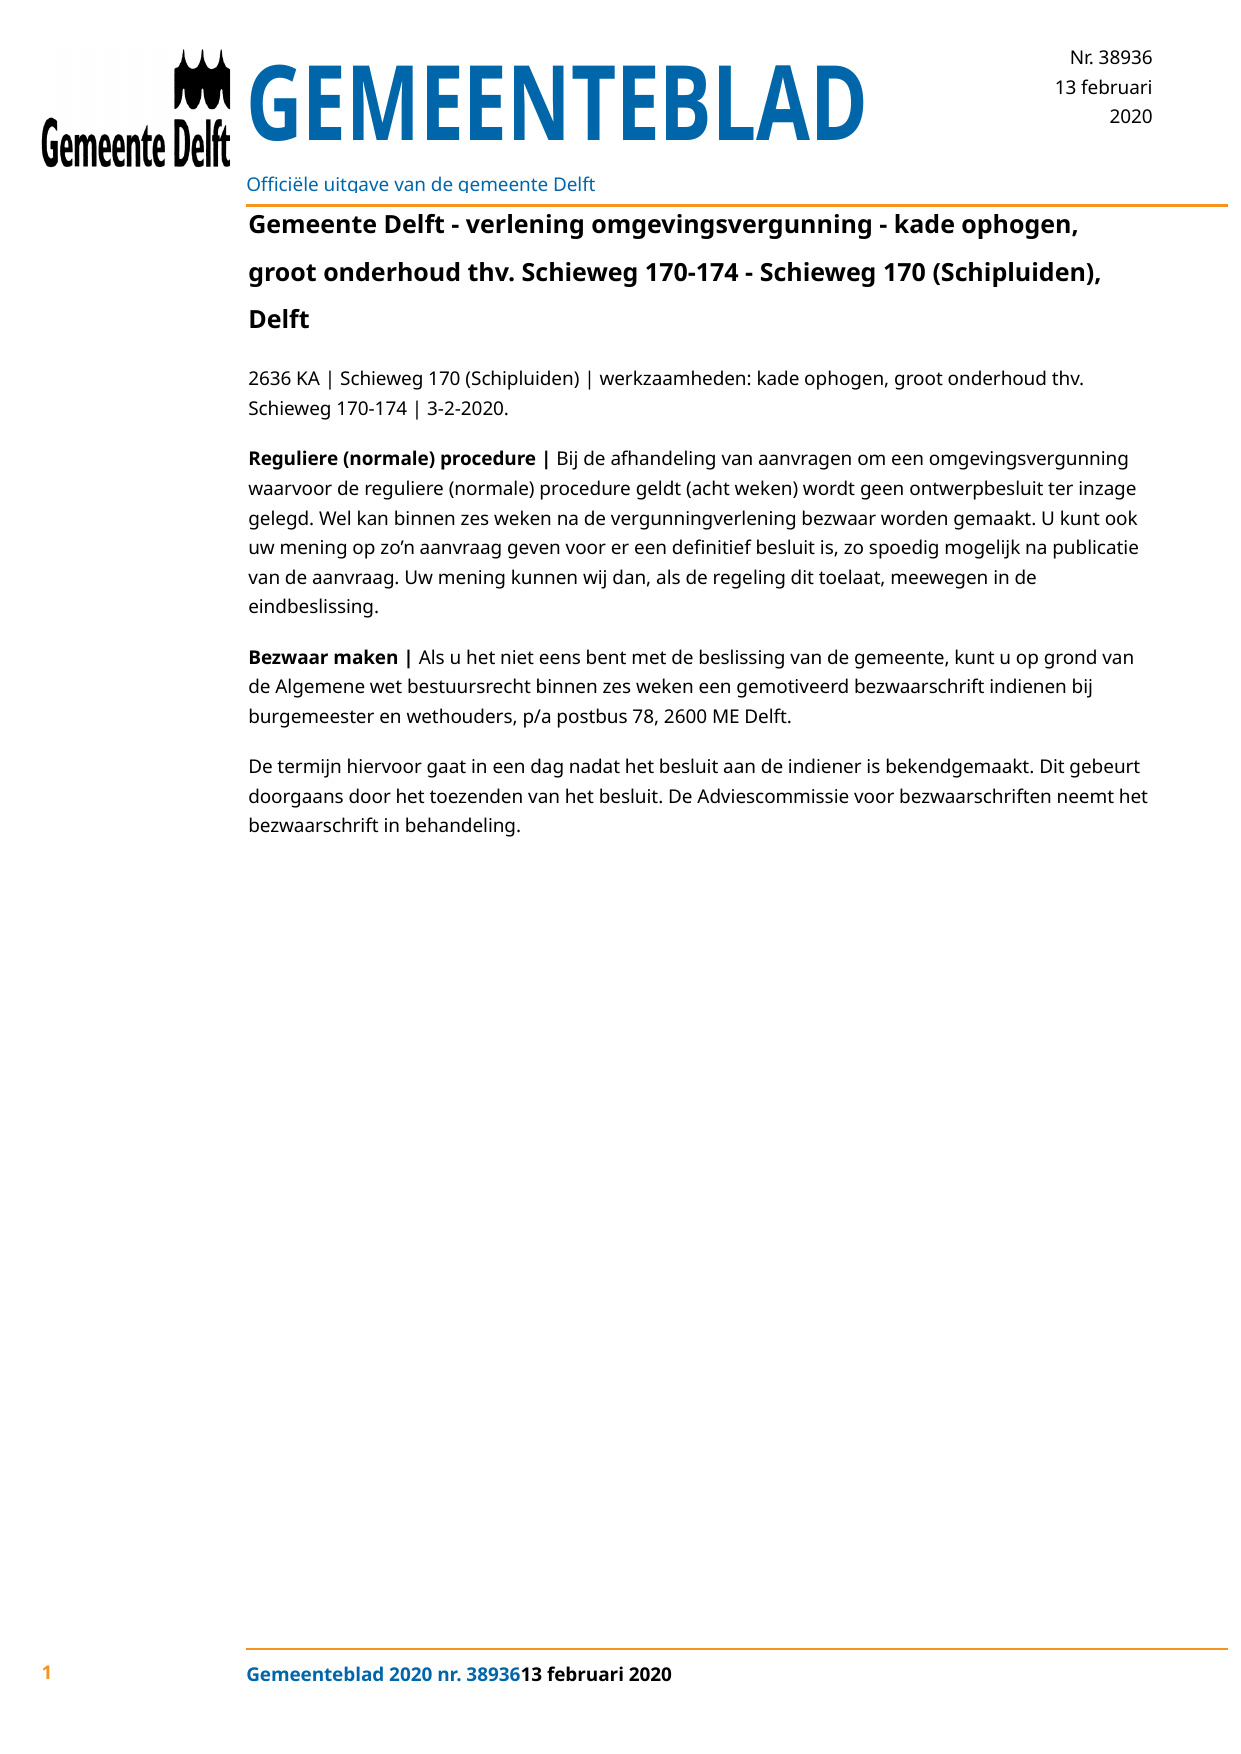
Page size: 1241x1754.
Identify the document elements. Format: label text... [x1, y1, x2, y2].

text Gemeente Delft - verlening omgevingsvergunning - kade ophogen, groot onderhoud thv. Schieweg 170-174 - Schieweg 170 (Schipluiden), Delft [248, 207, 1152, 336]
text Bezwaar maken | Als u het niet eens bent met de beslissing van de gemeente, kunt u op grond van de Algemene wet bestuursrecht binnen zes weken een gemotiveerd bezwaarschrift indienen bij burgemeester en wethouders, p/a postbus 78, 2600 ME Delft. [248, 644, 1152, 729]
picture [41, 47, 231, 172]
text Reguliere (normale) procedure | Bij de afhandeling van aanvragen om een omgevingsvergunning waarvoor de reguliere (normale) procedure geldt (acht weken) wordt geen ontwerpbesluit ter inzage gelegd. Wel kan binnen zes weken na de vergunningverlening bezwaar worden gemaakt. U kunt ook uw mening op zo’n aanvraag geven voor er een definitief besluit is, zo spoedig mogelijk na publicatie van de aanvraag. Uw mening kunnen wij dan, als de regeling dit toelaat, meewegen in de eindbeslissing. [248, 446, 1152, 619]
text De termijn hiervoor gaat in een dag nadat het besluit aan de indiener is bekendgemaakt. Dit gebeurt doorgaans door het toezenden van het besluit. De Adviescommissie voor bezwaarschriften neemt het bezwaarschrift in behandeling. [248, 753, 1152, 838]
text 2636 KA | Schieweg 170 (Schipluiden) | werkzaamheden: kade ophogen, groot onderhoud thv. Schieweg 170-174 | 3-2-2020. [248, 366, 1152, 421]
